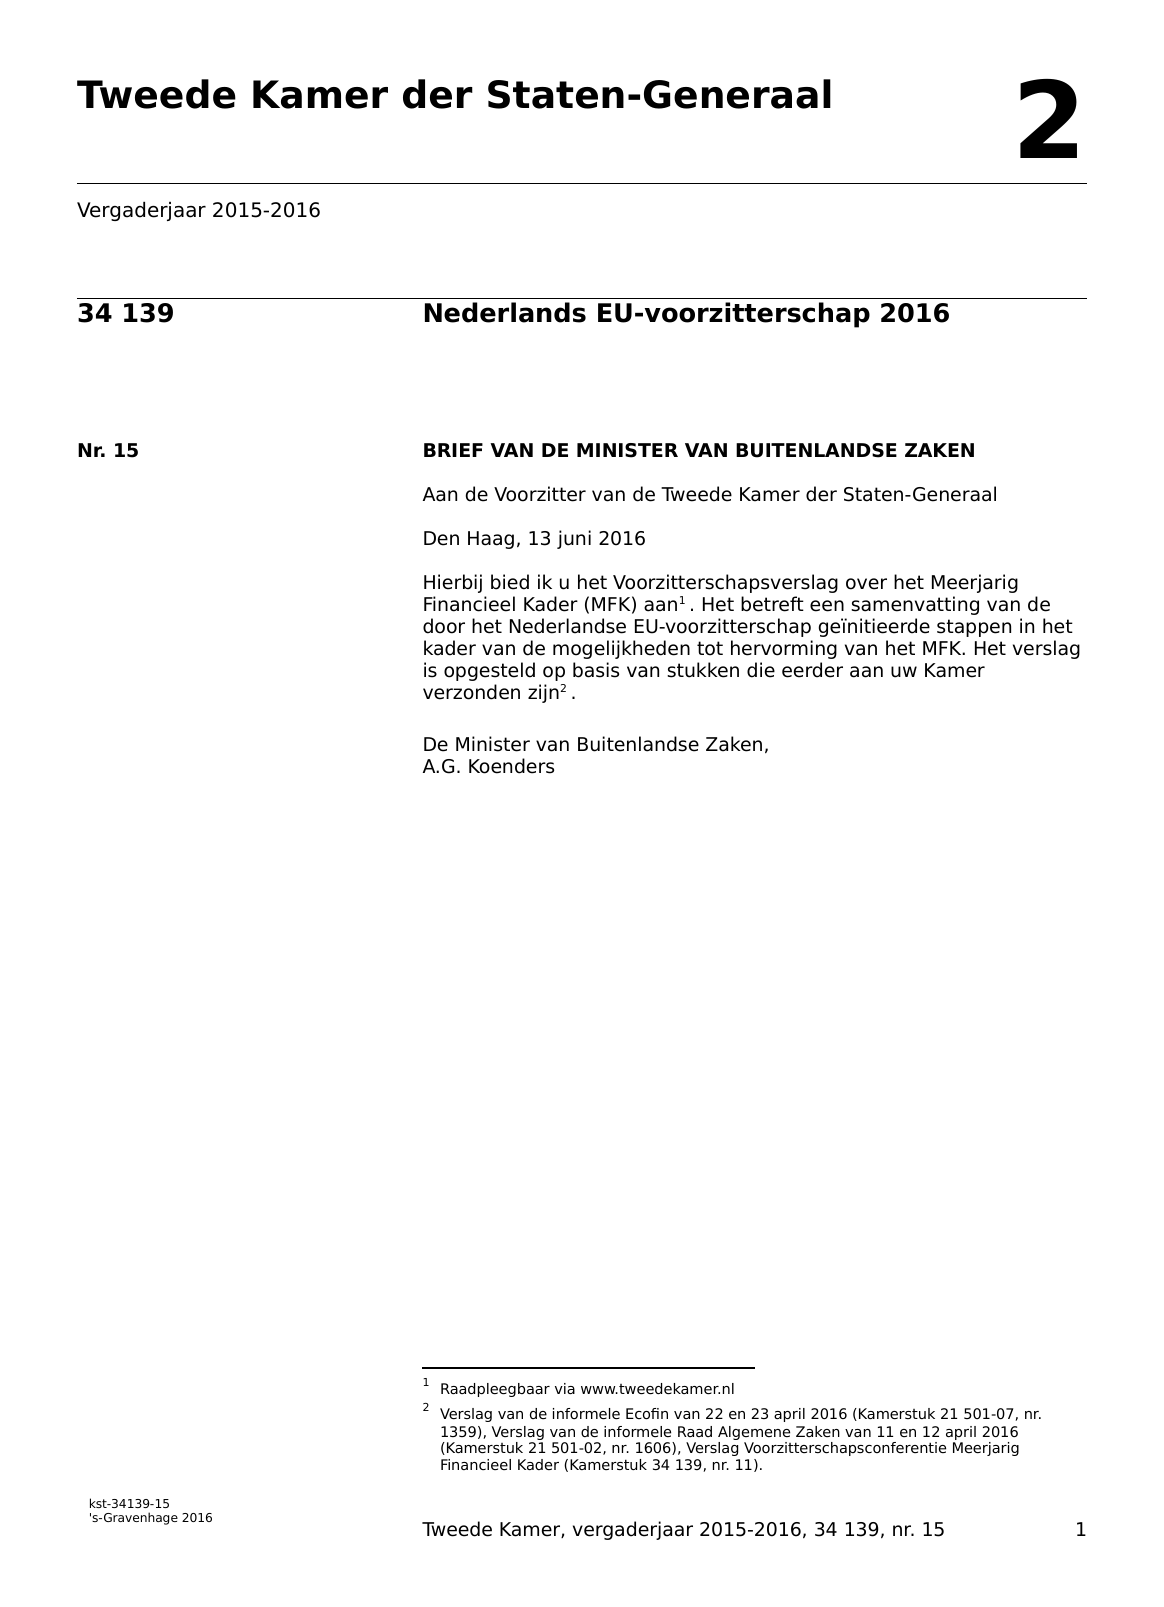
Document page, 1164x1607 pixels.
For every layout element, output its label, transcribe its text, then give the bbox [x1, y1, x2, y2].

text 's-Gravenhage 2016 [88, 1511, 323, 1525]
text Aan de Voorzitter van de Tweede Kamer der Staten-Generaal [422, 484, 1087, 506]
text Hierbij bied ik u het Voorzitterschapsverslag over het Meerjarig Financieel Kader (MFK) aan. Het betreft een samenvatting van de door het Nederlandse EU-voorzitterschap geïnitieerde stappen in het kader van de mogelijkheden tot hervorming van het MFK. Het verslag is opgesteld op basis van stukken die eerder aan uw Kamer verzonden zijn. [422, 572, 1087, 704]
table_header Tweede Kamer der Staten-Generaal [77, 59, 886, 183]
text Raadpleegbaar via www.tweedekamer.nl [422, 1377, 1087, 1399]
subtitle 34 139 Nederlands EU-voorzitterschap 2016 [77, 299, 1087, 329]
table_header 2 [886, 59, 1087, 183]
table_cell Vergaderjaar 2015-2016 [77, 184, 1087, 298]
text kst-34139-15 [88, 1497, 323, 1511]
text Den Haag, 13 juni 2016 [422, 528, 1087, 550]
text De Minister van Buitenlandse Zaken, A.G. Koenders [422, 734, 1087, 778]
subtitle Nr. 15 BRIEF VAN DE MINISTER VAN BUITENLANDSE ZAKEN [77, 440, 1087, 462]
text Verslag van de informele Ecofin van 22 en 23 april 2016 (Kamerstuk 21 501-07, nr. 1359), Verslag van de informele Raad Algemene Zaken van 11 en 12 april 2016 (Kamerstuk 21 501-02, nr. 1606), Verslag Voorzitterschapsconferentie Meerjarig Financieel Kader (Kamerstuk 34 139, nr. 11). [422, 1402, 1087, 1474]
